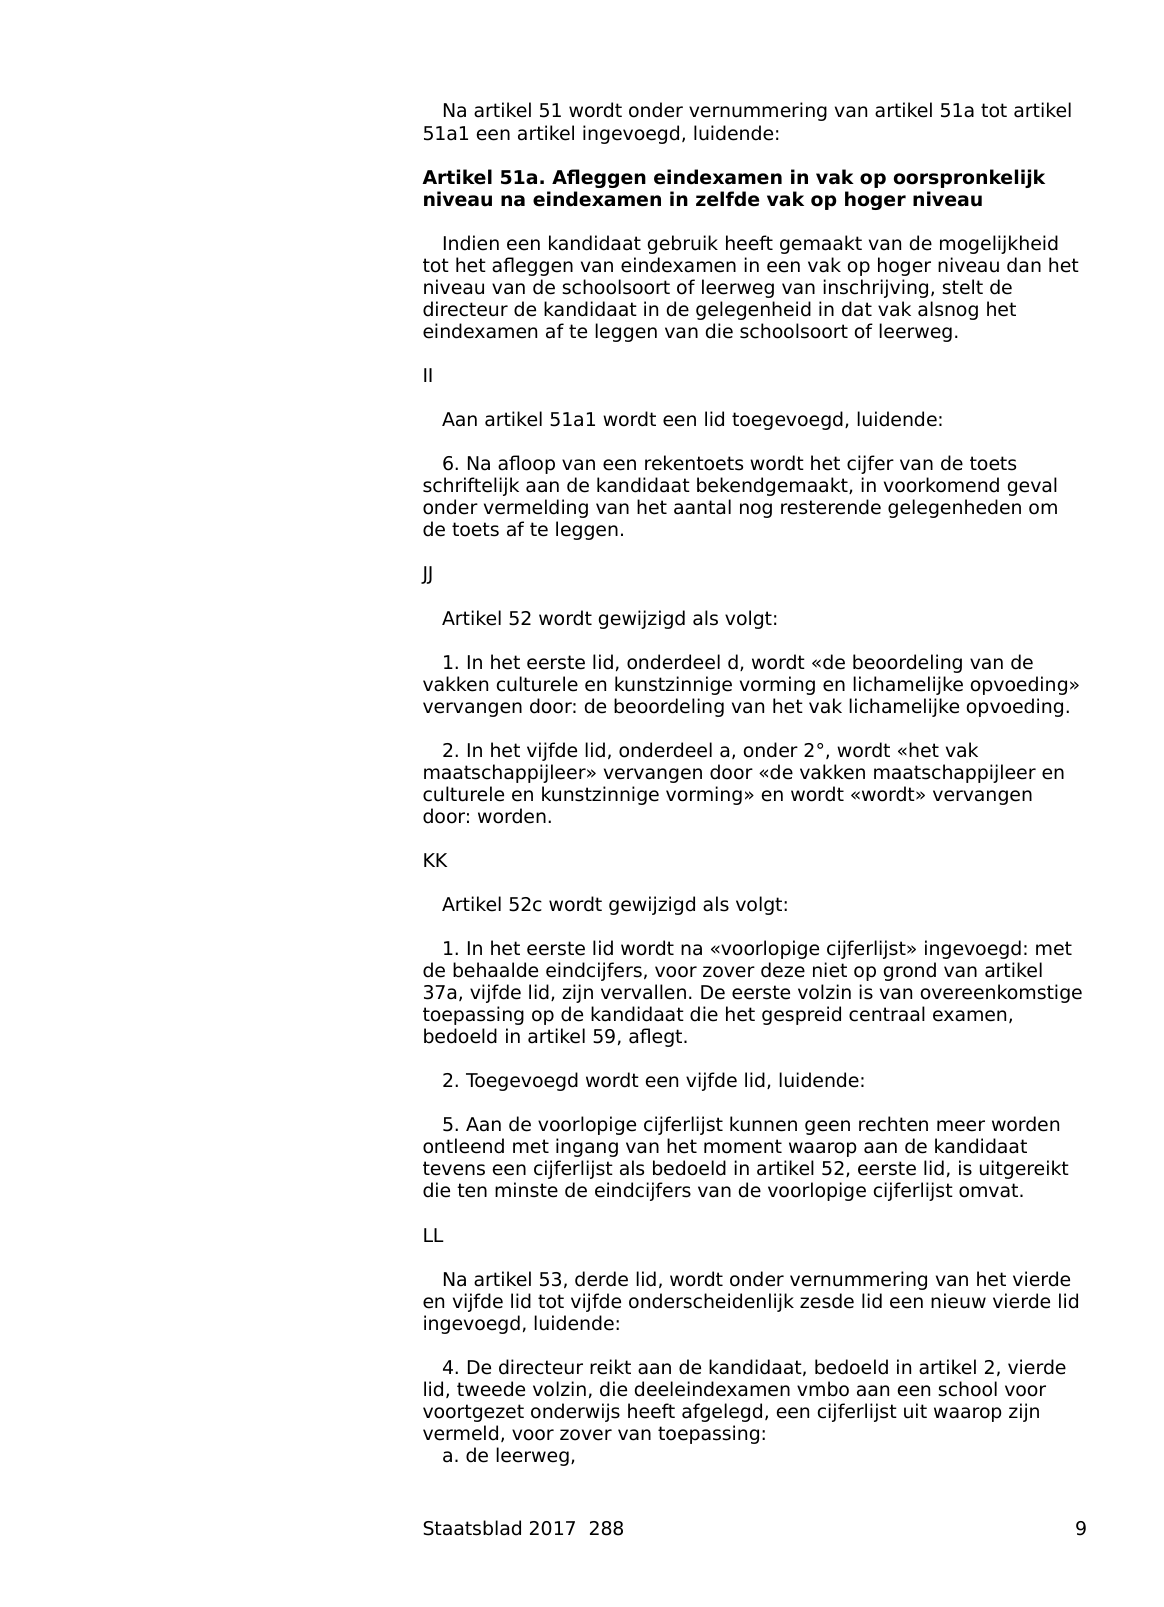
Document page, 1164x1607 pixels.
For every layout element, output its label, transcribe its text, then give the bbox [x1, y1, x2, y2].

text 1. In het eerste lid, onderdeel d, wordt «de beoordeling van de vakken culturele en kunstzinnige vorming en lichamelijke opvoeding» vervangen door: de beoordeling van het vak lichamelijke opvoeding. [422, 652, 1087, 717]
text LL [422, 1224, 1087, 1246]
text JJ [422, 563, 1087, 585]
text Artikel 52c wordt gewijzigd als volgt: [422, 894, 1087, 916]
text Indien een kandidaat gebruik heeft gemaakt van de mogelijkheid tot het afleggen van eindexamen in een vak op hoger niveau dan het niveau van de schoolsoort of leerweg van inschrijving, stelt de directeur de kandidaat in de gelegenheid in dat vak alsnog het eindexamen af te leggen van die schoolsoort of leerweg. [422, 233, 1087, 343]
text 1. In het eerste lid wordt na «voorlopige cijferlijst» ingevoegd: met de behaalde eindcijfers, voor zover deze niet op grond van artikel 37a, vijfde lid, zijn vervallen. De eerste volzin is van overeenkomstige toepassing op de kandidaat die het gespreid centraal examen, bedoeld in artikel 59, aflegt. [422, 938, 1087, 1048]
text Na artikel 51 wordt onder vernummering van artikel 51a tot artikel 51a1 een artikel ingevoegd, luidende: [422, 100, 1087, 144]
text 5. Aan de voorlopige cijferlijst kunnen geen rechten meer worden ontleend met ingang van het moment waarop aan de kandidaat tevens een cijferlijst als bedoeld in artikel 52, eerste lid, is uitgereikt die ten minste de eindcijfers van de voorlopige cijferlijst omvat. [422, 1114, 1087, 1202]
text KK [422, 850, 1087, 872]
text 4. De directeur reikt aan de kandidaat, bedoeld in artikel 2, vierde lid, tweede volzin, die deeleindexamen vmbo aan een school voor voortgezet onderwijs heeft afgelegd, een cijferlijst uit waarop zijn vermeld, voor zover van toepassing: [422, 1357, 1087, 1445]
text Artikel 52 wordt gewijzigd als volgt: [422, 607, 1087, 629]
text Aan artikel 51a1 wordt een lid toegevoegd, luidende: [422, 409, 1087, 431]
text a. de leerweg, [422, 1445, 1087, 1467]
text 6. Na afloop van een rekentoets wordt het cijfer van de toets schriftelijk aan de kandidaat bekendgemaakt, in voorkomend geval onder vermelding van het aantal nog resterende gelegenheden om de toets af te leggen. [422, 453, 1087, 541]
text 2. In het vijfde lid, onderdeel a, onder 2°, wordt «het vak maatschappijleer» vervangen door «de vakken maatschappijleer en culturele en kunstzinnige vorming» en wordt «wordt» vervangen door: worden. [422, 740, 1087, 828]
subtitle Artikel 51a. Afleggen eindexamen in vak op oorspronkelijk niveau na eindexamen in zelfde vak op hoger niveau [422, 167, 1087, 211]
text Na artikel 53, derde lid, wordt onder vernummering van het vierde en vijfde lid tot vijfde onderscheidenlijk zesde lid een nieuw vierde lid ingevoegd, luidende: [422, 1269, 1087, 1334]
text II [422, 365, 1087, 387]
text 2. Toegevoegd wordt een vijfde lid, luidende: [422, 1070, 1087, 1092]
